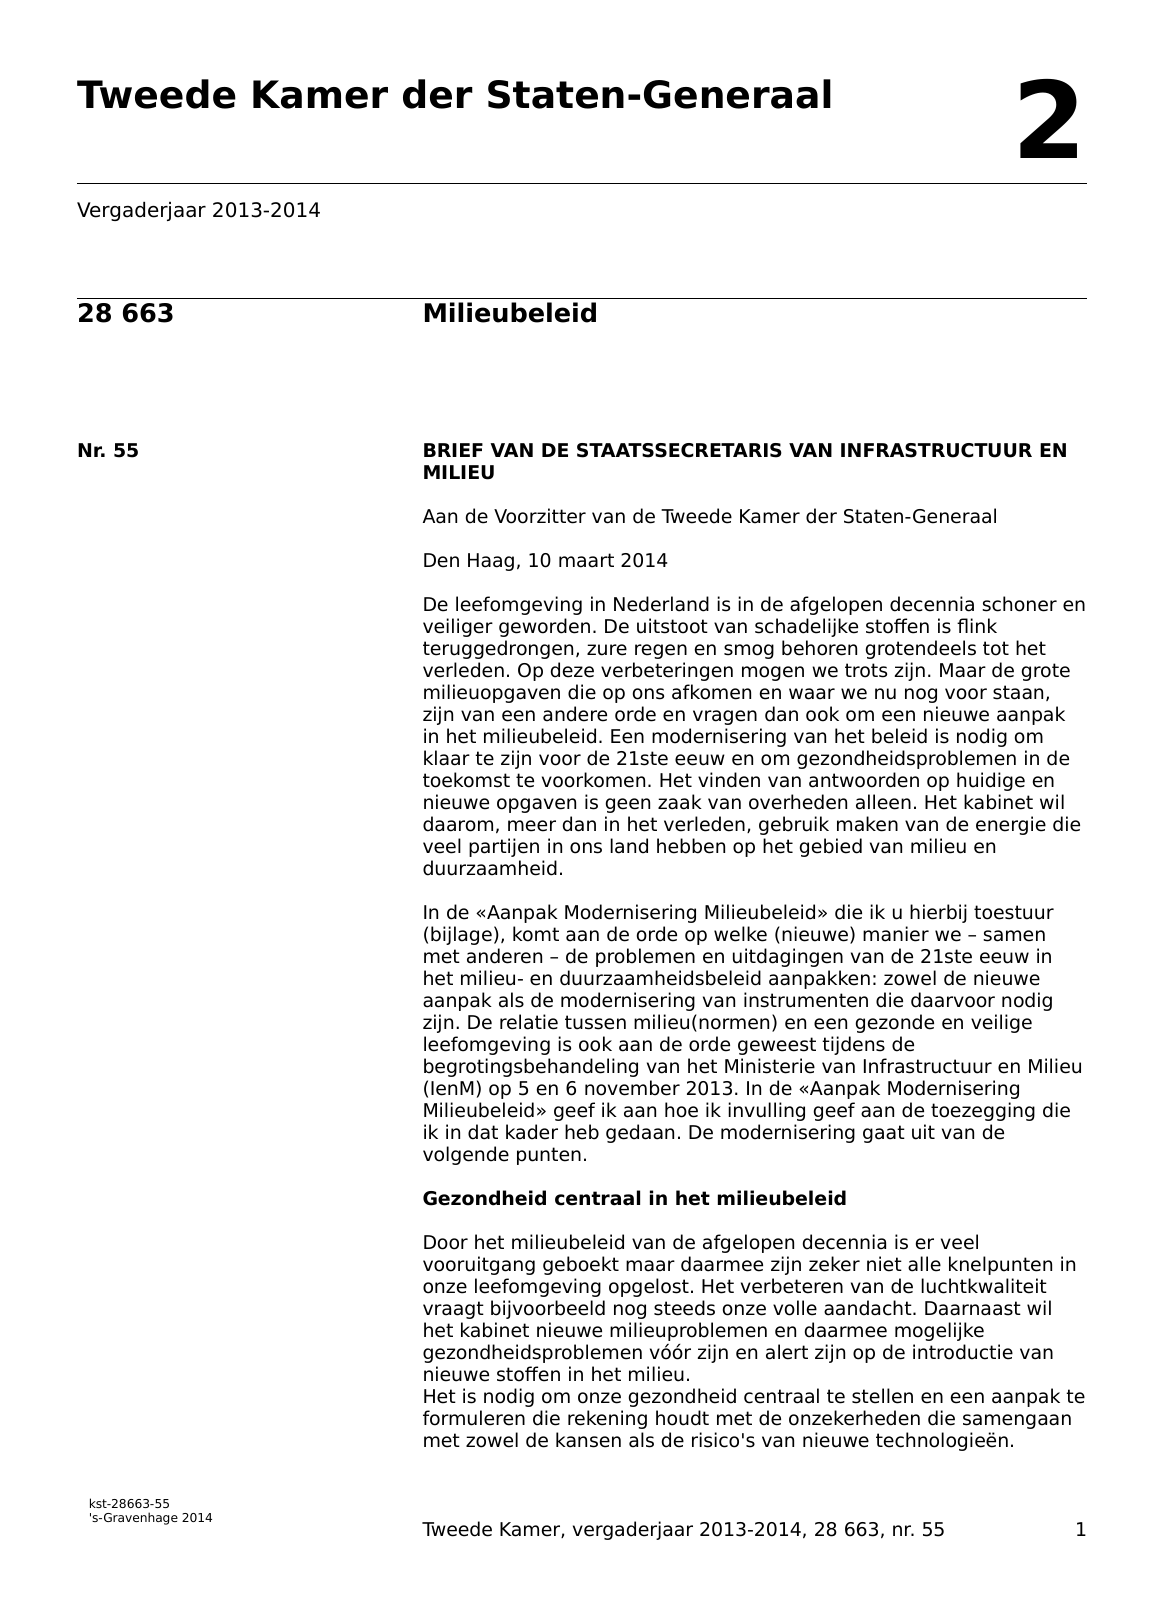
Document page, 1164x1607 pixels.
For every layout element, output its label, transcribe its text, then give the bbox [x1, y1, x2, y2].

text Door het milieubeleid van de afgelopen decennia is er veel vooruitgang geboekt maar daarmee zijn zeker niet alle knelpunten in onze leefomgeving opgelost. Het verbeteren van de luchtkwaliteit vraagt bijvoorbeeld nog steeds onze volle aandacht. Daarnaast wil het kabinet nieuwe milieuproblemen en daarmee mogelijke gezondheidsproblemen vóór zijn en alert zijn op de introductie van nieuwe stoffen in het milieu. [422, 1232, 1087, 1386]
subtitle 28 663 Milieubeleid [77, 299, 1087, 329]
text Aan de Voorzitter van de Tweede Kamer der Staten-Generaal [422, 506, 1087, 528]
subtitle Gezondheid centraal in het milieubeleid [422, 1188, 1087, 1210]
text In de «Aanpak Modernisering Milieubeleid» die ik u hierbij toestuur (bijlage), komt aan de orde op welke (nieuwe) manier we – samen met anderen – de problemen en uitdagingen van de 21ste eeuw in het milieu- en duurzaamheidsbeleid aanpakken: zowel de nieuwe aanpak als de modernisering van instrumenten die daarvoor nodig zijn. De relatie tussen milieu(normen) en een gezonde en veilige leefomgeving is ook aan de orde geweest tijdens de begrotingsbehandeling van het Ministerie van Infrastructuur en Milieu (IenM) op 5 en 6 november 2013. In de «Aanpak Modernisering Milieubeleid» geef ik aan hoe ik invulling geef aan de toezegging die ik in dat kader heb gedaan. De modernisering gaat uit van de volgende punten. [422, 902, 1087, 1166]
text Het is nodig om onze gezondheid centraal te stellen en een aanpak te formuleren die rekening houdt met de onzekerheden die samengaan met zowel de kansen als de risico's van nieuwe technologieën. [422, 1386, 1087, 1452]
table_header 2 [886, 59, 1087, 183]
table_cell Vergaderjaar 2013-2014 [77, 184, 1087, 298]
text kst-28663-55 [88, 1497, 323, 1511]
text 's-Gravenhage 2014 [88, 1511, 323, 1525]
text Den Haag, 10 maart 2014 [422, 550, 1087, 572]
table_header Tweede Kamer der Staten-Generaal [77, 59, 886, 183]
subtitle Nr. 55 BRIEF VAN DE STAATSSECRETARIS VAN INFRASTRUCTUUR EN MILIEU [77, 440, 1087, 484]
text De leefomgeving in Nederland is in de afgelopen decennia schoner en veiliger geworden. De uitstoot van schadelijke stoffen is flink teruggedrongen, zure regen en smog behoren grotendeels tot het verleden. Op deze verbeteringen mogen we trots zijn. Maar de grote milieuopgaven die op ons afkomen en waar we nu nog voor staan, zijn van een andere orde en vragen dan ook om een nieuwe aanpak in het milieubeleid. Een modernisering van het beleid is nodig om klaar te zijn voor de 21ste eeuw en om gezondheidsproblemen in de toekomst te voorkomen. Het vinden van antwoorden op huidige en nieuwe opgaven is geen zaak van overheden alleen. Het kabinet wil daarom, meer dan in het verleden, gebruik maken van de energie die veel partijen in ons land hebben op het gebied van milieu en duurzaamheid. [422, 594, 1087, 880]
